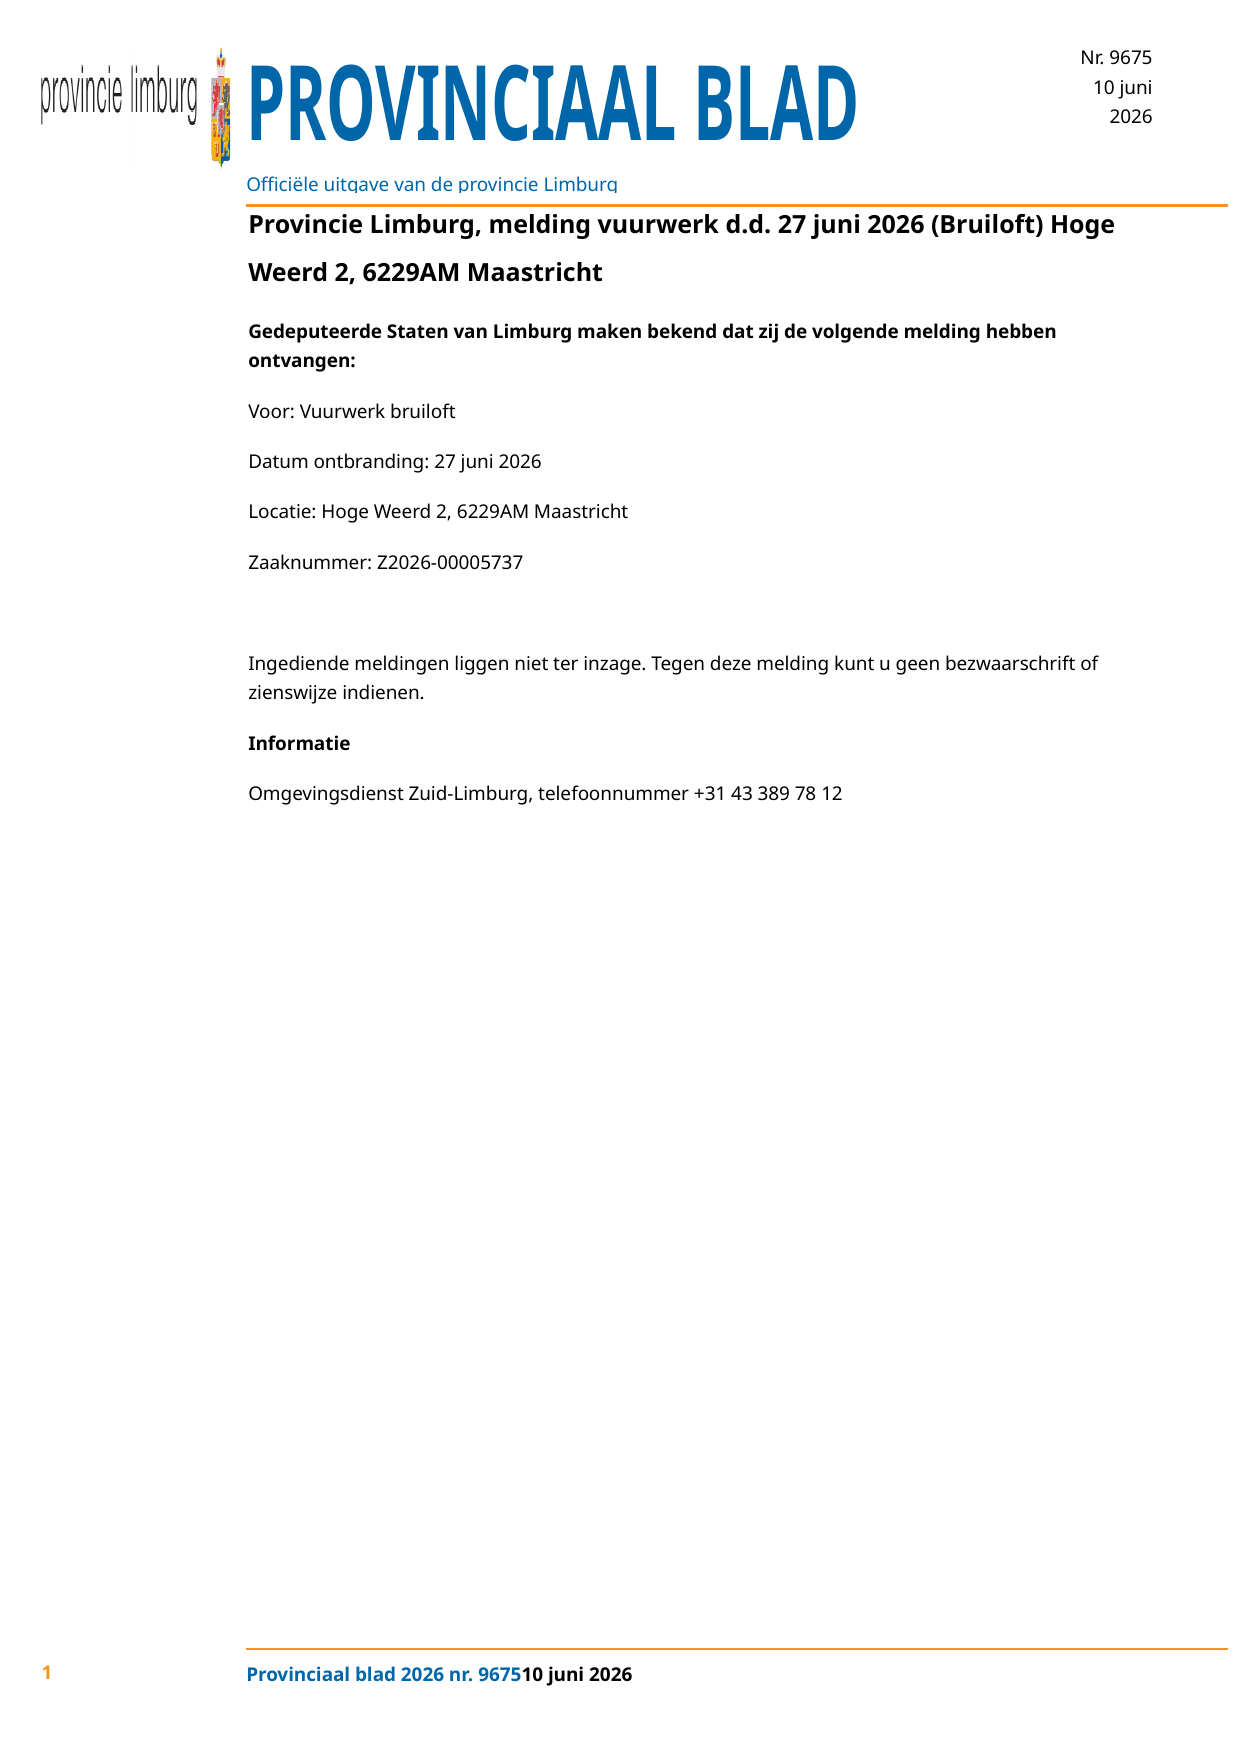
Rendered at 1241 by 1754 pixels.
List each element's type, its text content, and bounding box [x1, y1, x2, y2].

text Ingediende meldingen liggen niet ter inzage. Tegen deze melding kunt u geen bezwaarschrift of zienswijze indienen. [248, 650, 1152, 705]
text Datum ontbranding: 27 juni 2026 [248, 448, 1152, 474]
picture [41, 47, 231, 172]
text Zaaknummer: Z2026-00005737 [248, 549, 1152, 575]
text Gedeputeerde Staten van Limburg maken bekend dat zij de volgende melding hebben ontvangen: [248, 318, 1152, 373]
text Voor: Vuurwerk bruiloft [248, 398, 1152, 424]
text Informatie [248, 730, 1152, 756]
text Provincie Limburg, melding vuurwerk d.d. 27 juni 2026 (Bruiloft) Hoge Weerd 2, 6229AM Maastricht [248, 207, 1152, 288]
text Locatie: Hoge Weerd 2, 6229AM Maastricht [248, 499, 1152, 524]
text Omgevingsdienst Zuid-Limburg, telefoonnummer +31 43 389 78 12 [248, 780, 1152, 806]
